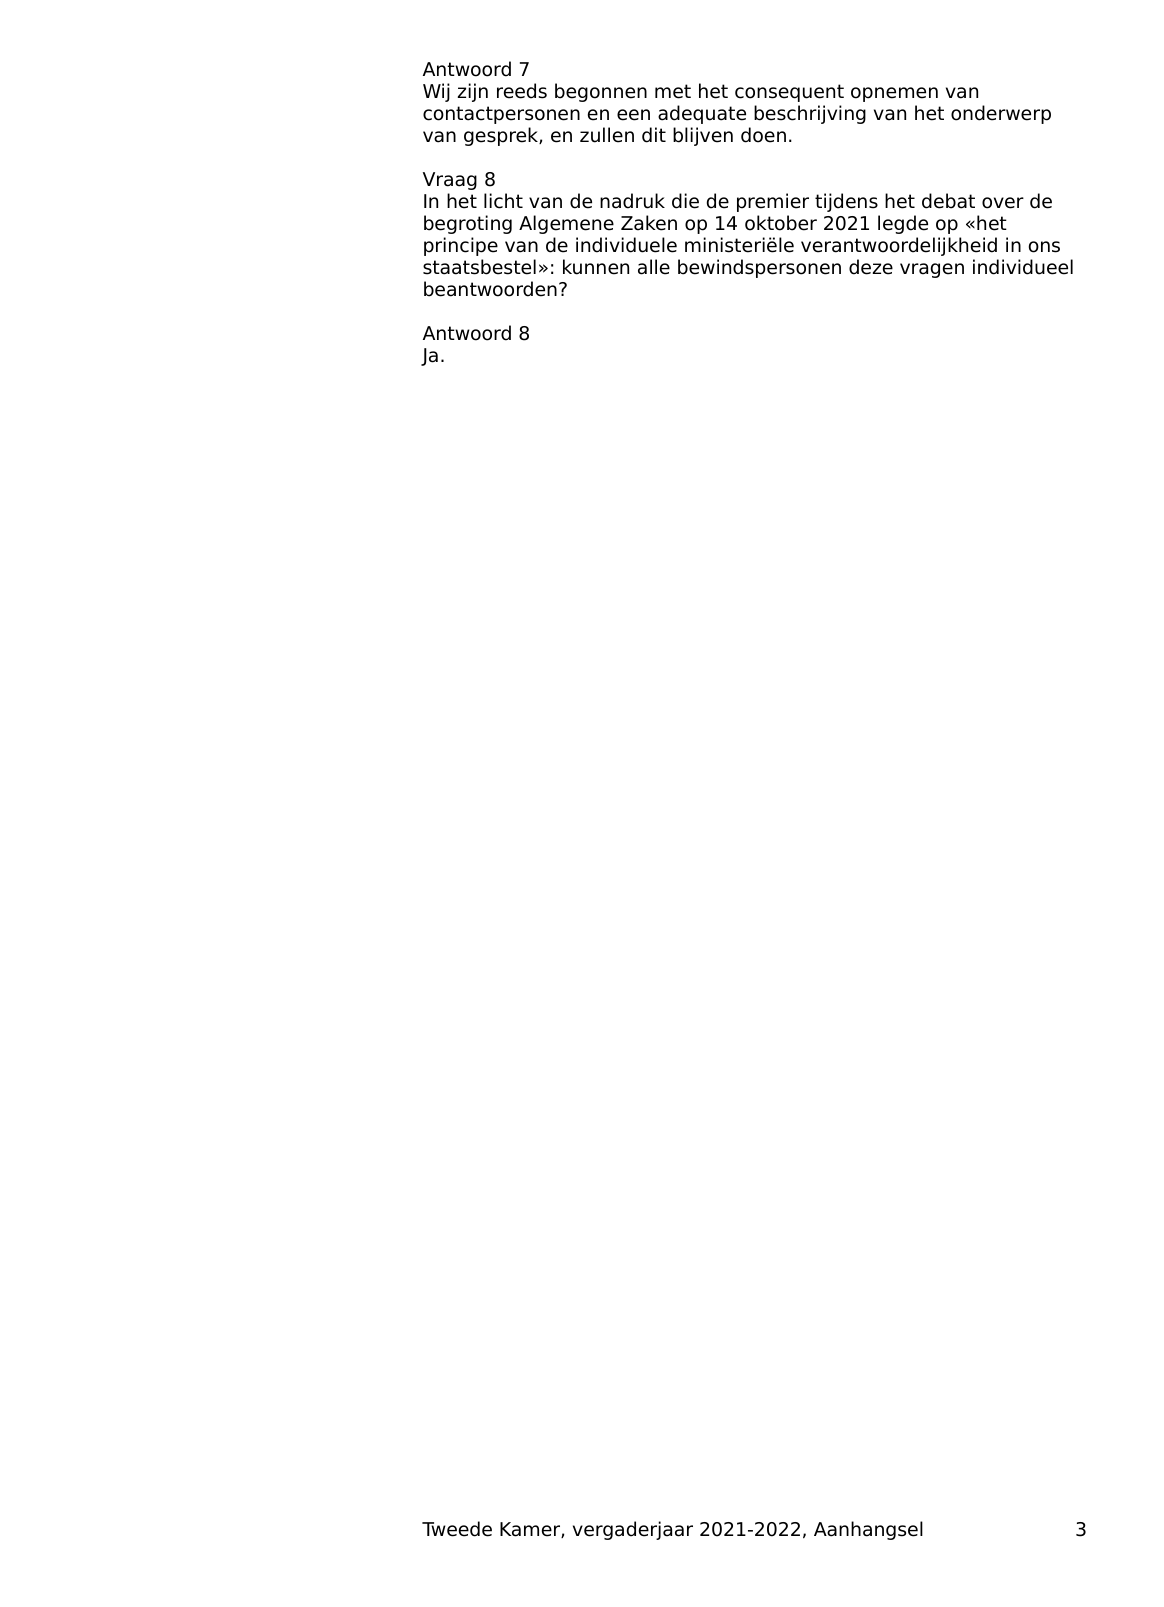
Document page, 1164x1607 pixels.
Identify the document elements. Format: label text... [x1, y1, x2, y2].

text In het licht van de nadruk die de premier tijdens het debat over de begroting Algemene Zaken op 14 oktober 2021 legde op «het principe van de individuele ministeriële verantwoordelijkheid in ons staatsbestel»: kunnen alle bewindspersonen deze vragen individueel beantwoorden? [422, 191, 1087, 301]
text Ja. [422, 345, 1087, 367]
text Antwoord 7 [422, 59, 1087, 81]
text Vraag 8 [422, 169, 1087, 191]
text Antwoord 8 [422, 323, 1087, 345]
text Wij zijn reeds begonnen met het consequent opnemen van contactpersonen en een adequate beschrijving van het onderwerp van gesprek, en zullen dit blijven doen. [422, 81, 1087, 147]
